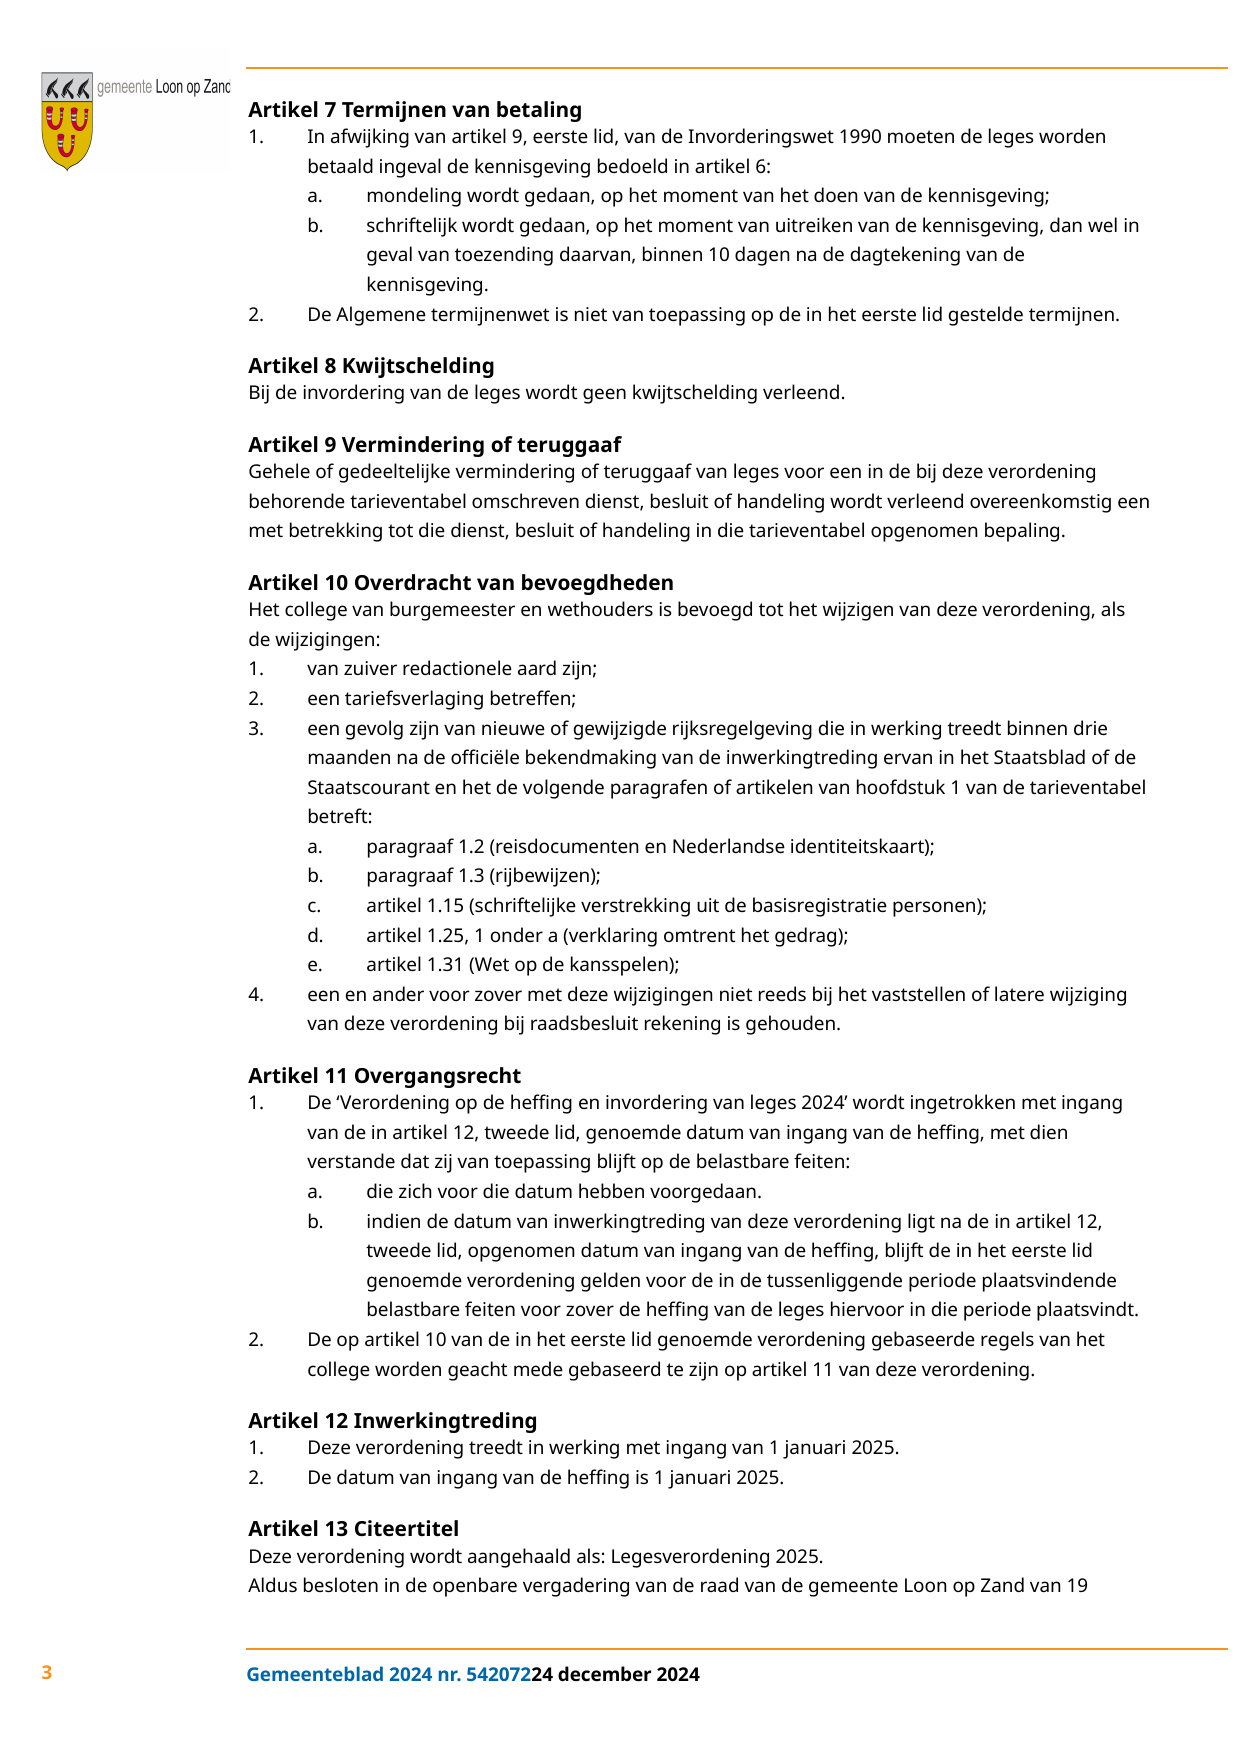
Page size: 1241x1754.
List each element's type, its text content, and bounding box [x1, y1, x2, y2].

text Artikel 10 Overdracht van bevoegdheden [248, 568, 1152, 596]
text Bij de invordering van de leges wordt geen kwijtschelding verleend. [248, 379, 1152, 405]
text Aldus besloten in de openbare vergadering van de raad van de gemeente Loon op Zand van 19 [248, 1573, 1152, 1598]
text Artikel 11 Overgangsrecht [248, 1061, 1152, 1089]
list een en ander voor zover met deze wijzigingen niet reeds bij het vaststellen of latere wijziging van deze verordening bij raadsbesluit rekening is gehouden. [248, 981, 1152, 1036]
list In afwijking van artikel 9, eerste lid, van de Invorderingswet 1990 moeten de leges worden betaald ingeval de kennisgeving bedoeld in artikel 6: [248, 123, 1152, 178]
list artikel 1.25, 1 onder a (verklaring omtrent het gedrag); [307, 922, 1152, 948]
list artikel 1.31 (Wet op de kansspelen); [307, 951, 1152, 977]
list De ‘Verordening op de heffing en invordering van leges 2024’ wordt ingetrokken met ingang van de in artikel 12, tweede lid, genoemde datum van ingang van de heffing, met dien verstande dat zij van toepassing blijft op de belastbare feiten: [248, 1089, 1152, 1174]
text Gehele of gedeeltelijke vermindering of teruggaaf van leges voor een in de bij deze verordening behorende tarieventabel omschreven dienst, besluit of handeling wordt verleend overeenkomstig een met betrekking tot die dienst, besluit of handeling in die tarieventabel opgenomen bepaling. [248, 458, 1152, 543]
text Artikel 12 Inwerkingtreding [248, 1406, 1152, 1434]
text Het college van burgemeester en wethouders is bevoegd tot het wijzigen van deze verordening, als de wijzigingen: [248, 596, 1152, 652]
list een gevolg zijn van nieuwe of gewijzigde rijksregelgeving die in werking treedt binnen drie maanden na de officiële bekendmaking van de inwerkingtreding ervan in het Staatsblad of de Staatscourant en het de volgende paragrafen of artikelen van hoofdstuk 1 van de tarieventabel betreft: [248, 715, 1152, 829]
list indien de datum van inwerkingtreding van deze verordening ligt na de in artikel 12, tweede lid, opgenomen datum van ingang van de heffing, blijft de in het eerste lid genoemde verordening gelden voor de in de tussenliggende periode plaatsvindende belastbare feiten voor zover de heffing van de leges hiervoor in die periode plaatsvindt. [307, 1208, 1152, 1322]
list een tariefsverlaging betreffen; [248, 685, 1152, 711]
text Artikel 8 Kwijtschelding [248, 351, 1152, 379]
list Deze verordening treedt in werking met ingang van 1 januari 2025. [248, 1434, 1152, 1460]
list van zuiver redactionele aard zijn; [248, 656, 1152, 681]
text Deze verordening wordt aangehaald als: Legesverordening 2025. [248, 1543, 1152, 1569]
list paragraaf 1.2 (reisdocumenten en Nederlandse identiteitskaart); [307, 833, 1152, 859]
text Artikel 7 Termijnen van betaling [248, 95, 1152, 123]
list De datum van ingang van de heffing is 1 januari 2025. [248, 1464, 1152, 1490]
list mondeling wordt gedaan, op het moment van het doen van de kennisgeving; [307, 182, 1152, 208]
list De Algemene termijnenwet is niet van toepassing op de in het eerste lid gestelde termijnen. [248, 301, 1152, 326]
list artikel 1.15 (schriftelijke verstrekking uit de basisregistratie personen); [307, 892, 1152, 918]
list schriftelijk wordt gedaan, op het moment van uitreiken van de kennisgeving, dan wel in geval van toezending daarvan, binnen 10 dagen na de dagtekening van de kennisgeving. [307, 212, 1152, 297]
list paragraaf 1.3 (rijbewijzen); [307, 863, 1152, 888]
picture [41, 47, 231, 172]
list De op artikel 10 van de in het eerste lid genoemde verordening gebaseerde regels van het college worden geacht mede gebaseerd te zijn op artikel 11 van deze verordening. [248, 1326, 1152, 1381]
text Artikel 13 Citeertitel [248, 1514, 1152, 1543]
text Artikel 9 Vermindering of teruggaaf [248, 430, 1152, 458]
list die zich voor die datum hebben voorgedaan. [307, 1178, 1152, 1204]
